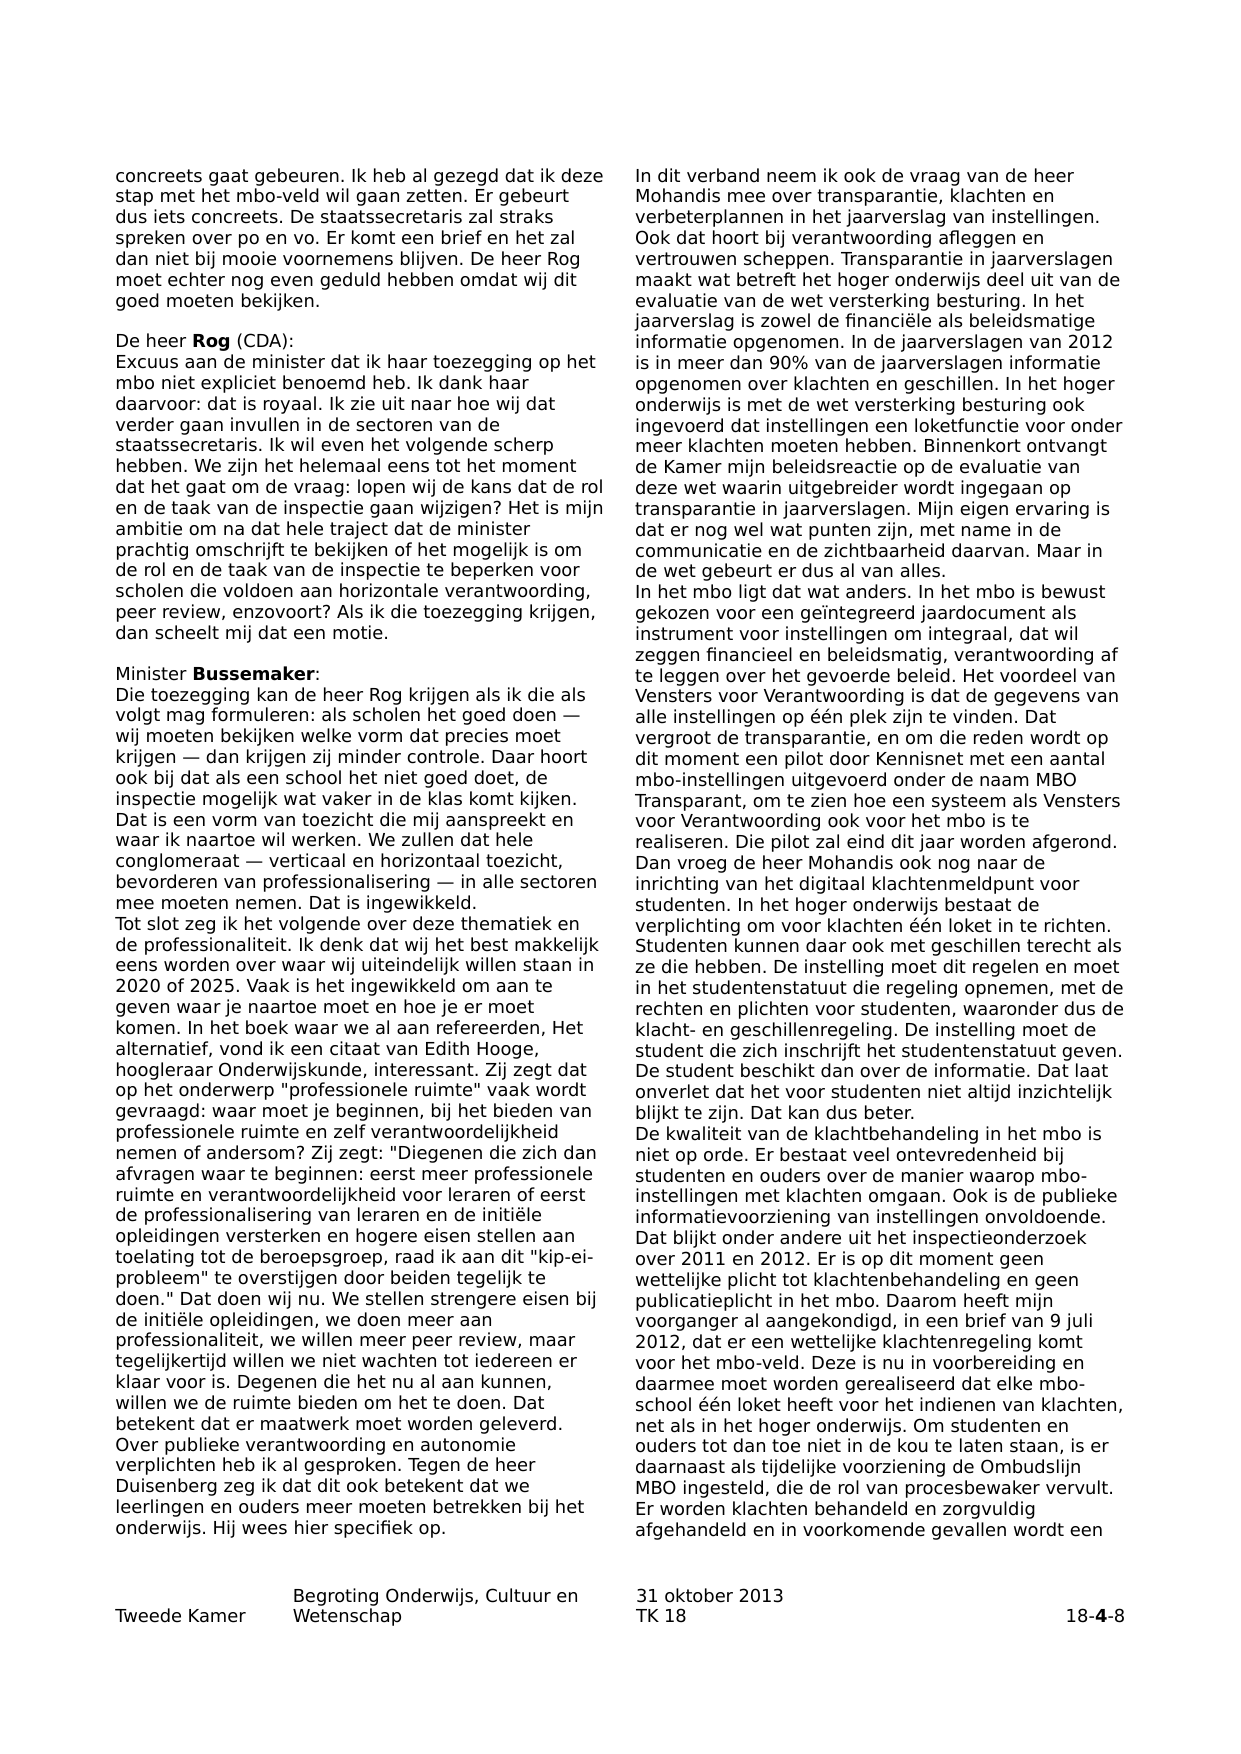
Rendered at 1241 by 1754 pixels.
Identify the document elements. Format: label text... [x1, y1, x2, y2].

text Die toezegging kan de heer Rog krijgen als ik die als volgt mag formuleren: als scholen het goed doen — wij moeten bekijken welke vorm dat precies moet krijgen — dan krijgen zij minder controle. Daar hoort ook bij dat als een school het niet goed doet, de inspectie mogelijk wat vaker in de klas komt kijken. Dat is een vorm van toezicht die mij aanspreekt en waar ik naartoe wil werken. We zullen dat hele conglomeraat — verticaal en horizontaal toezicht, bevorderen van professionalisering — in alle sectoren mee moeten nemen. Dat is ingewikkeld. [115, 684, 605, 913]
text Excuus aan de minister dat ik haar toezegging op het mbo niet expliciet benoemd heb. Ik dank haar daarvoor: dat is royaal. Ik zie uit naar hoe wij dat verder gaan invullen in de sectoren van de staatssecretaris. Ik wil even het volgende scherp hebben. We zijn het helemaal eens tot het moment dat het gaat om de vraag: lopen wij de kans dat de rol en de taak van de inspectie gaan wijzigen? Het is mijn ambitie om na dat hele traject dat de minister prachtig omschrijft te bekijken of het mogelijk is om de rol en de taak van de inspectie te beperken voor scholen die voldoen aan horizontale verantwoording, peer review, enzovoort? Als ik die toezegging krijgen, dan scheelt mij dat een motie. [115, 352, 605, 643]
text Dan vroeg de heer Mohandis ook nog naar de inrichting van het digitaal klachtenmeldpunt voor studenten. In het hoger onderwijs bestaat de verplichting om voor klachten één loket in te richten. Studenten kunnen daar ook met geschillen terecht als ze die hebben. De instelling moet dit regelen en moet in het studentenstatuut die regeling opnemen, met de rechten en plichten voor studenten, waaronder dus de klacht- en geschillenregeling. De instelling moet de student die zich inschrijft het studentenstatuut geven. De student beschikt dan over de informatie. Dat laat onverlet dat het voor studenten niet altijd inzichtelijk blijkt te zijn. Dat kan dus beter. [635, 853, 1125, 1124]
text De heer Rog (CDA): [115, 331, 605, 352]
text In het mbo ligt dat wat anders. In het mbo is bewust gekozen voor een geïntegreerd jaardocument als instrument voor instellingen om integraal, dat wil zeggen financieel en beleidsmatig, verantwoording af te leggen over het gevoerde beleid. Het voordeel van Vensters voor Verantwoording is dat de gegevens van alle instellingen op één plek zijn te vinden. Dat vergroot de transparantie, en om die reden wordt op dit moment een pilot door Kennisnet met een aantal mbo-instellingen uitgevoerd onder de naam MBO Transparant, om te zien hoe een systeem als Vensters voor Verantwoording ook voor het mbo is te realiseren. Die pilot zal eind dit jaar worden afgerond. [635, 582, 1125, 853]
text concreets gaat gebeuren. Ik heb al gezegd dat ik deze stap met het mbo-veld wil gaan zetten. Er gebeurt dus iets concreets. De staatssecretaris zal straks spreken over po en vo. Er komt een brief en het zal dan niet bij mooie voornemens blijven. De heer Rog moet echter nog even geduld hebben omdat wij dit goed moeten bekijken. [115, 165, 605, 311]
text Minister Bussemaker: [115, 663, 605, 684]
text Over publieke verantwoording en autonomie verplichten heb ik al gesproken. Tegen de heer Duisenberg zeg ik dat dit ook betekent dat we leerlingen en ouders meer moeten betrekken bij het onderwijs. Hij wees hier specifiek op. [115, 1434, 605, 1538]
text De kwaliteit van de klachtbehandeling in het mbo is niet op orde. Er bestaat veel ontevredenheid bij studenten en ouders over de manier waarop mbo-instellingen met klachten omgaan. Ook is de publieke informatievoorziening van instellingen onvoldoende. Dat blijkt onder andere uit het inspectieonderzoek over 2011 en 2012. Er is op dit moment geen wettelijke plicht tot klachtenbehandeling en geen publicatieplicht in het mbo. Daarom heeft mijn voorganger al aangekondigd, in een brief van 9 juli 2012, dat er een wettelijke klachtenregeling komt voor het mbo-veld. Deze is nu in voorbereiding en daarmee moet worden gerealiseerd dat elke mbo-school één loket heeft voor het indienen van klachten, net als in het hoger onderwijs. Om studenten en ouders tot dan toe niet in de kou te laten staan, is er daarnaast als tijdelijke voorziening de Ombudslijn MBO ingesteld, die de rol van procesbewaker vervult. Er worden klachten behandeld en zorgvuldig afgehandeld en in voorkomende gevallen wordt een [635, 1124, 1125, 1540]
text In dit verband neem ik ook de vraag van de heer Mohandis mee over transparantie, klachten en verbeterplannen in het jaarverslag van instellingen. Ook dat hoort bij verantwoording afleggen en vertrouwen scheppen. Transparantie in jaarverslagen maakt wat betreft het hoger onderwijs deel uit van de evaluatie van de wet versterking besturing. In het jaarverslag is zowel de financiële als beleidsmatige informatie opgenomen. In de jaarverslagen van 2012 is in meer dan 90% van de jaarverslagen informatie opgenomen over klachten en geschillen. In het hoger onderwijs is met de wet versterking besturing ook ingevoerd dat instellingen een loketfunctie voor onder meer klachten moeten hebben. Binnenkort ontvangt de Kamer mijn beleidsreactie op de evaluatie van deze wet waarin uitgebreider wordt ingegaan op transparantie in jaarverslagen. Mijn eigen ervaring is dat er nog wel wat punten zijn, met name in de communicatie en de zichtbaarheid daarvan. Maar in de wet gebeurt er dus al van alles. [635, 165, 1125, 582]
text Tot slot zeg ik het volgende over deze thematiek en de professionaliteit. Ik denk dat wij het best makkelijk eens worden over waar wij uiteindelijk willen staan in 2020 of 2025. Vaak is het ingewikkeld om aan te geven waar je naartoe moet en hoe je er moet komen. In het boek waar we al aan refereerden, Het alternatief, vond ik een citaat van Edith Hooge, hoogleraar Onderwijskunde, interessant. Zij zegt dat op het onderwerp "professionele ruimte" vaak wordt gevraagd: waar moet je beginnen, bij het bieden van professionele ruimte en zelf verantwoordelijkheid nemen of andersom? Zij zegt: "Diegenen die zich dan afvragen waar te beginnen: eerst meer professionele ruimte en verantwoordelijkheid voor leraren of eerst de professionalisering van leraren en de initiële opleidingen versterken en hogere eisen stellen aan toelating tot de beroepsgroep, raad ik aan dit "kip-ei-probleem" te overstijgen door beiden tegelijk te doen." Dat doen wij nu. We stellen strengere eisen bij de initiële opleidingen, we doen meer aan professionaliteit, we willen meer peer review, maar tegelijkertijd willen we niet wachten tot iedereen er klaar voor is. Degenen die het nu al aan kunnen, willen we de ruimte bieden om het te doen. Dat betekent dat er maatwerk moet worden geleverd. [115, 913, 605, 1434]
